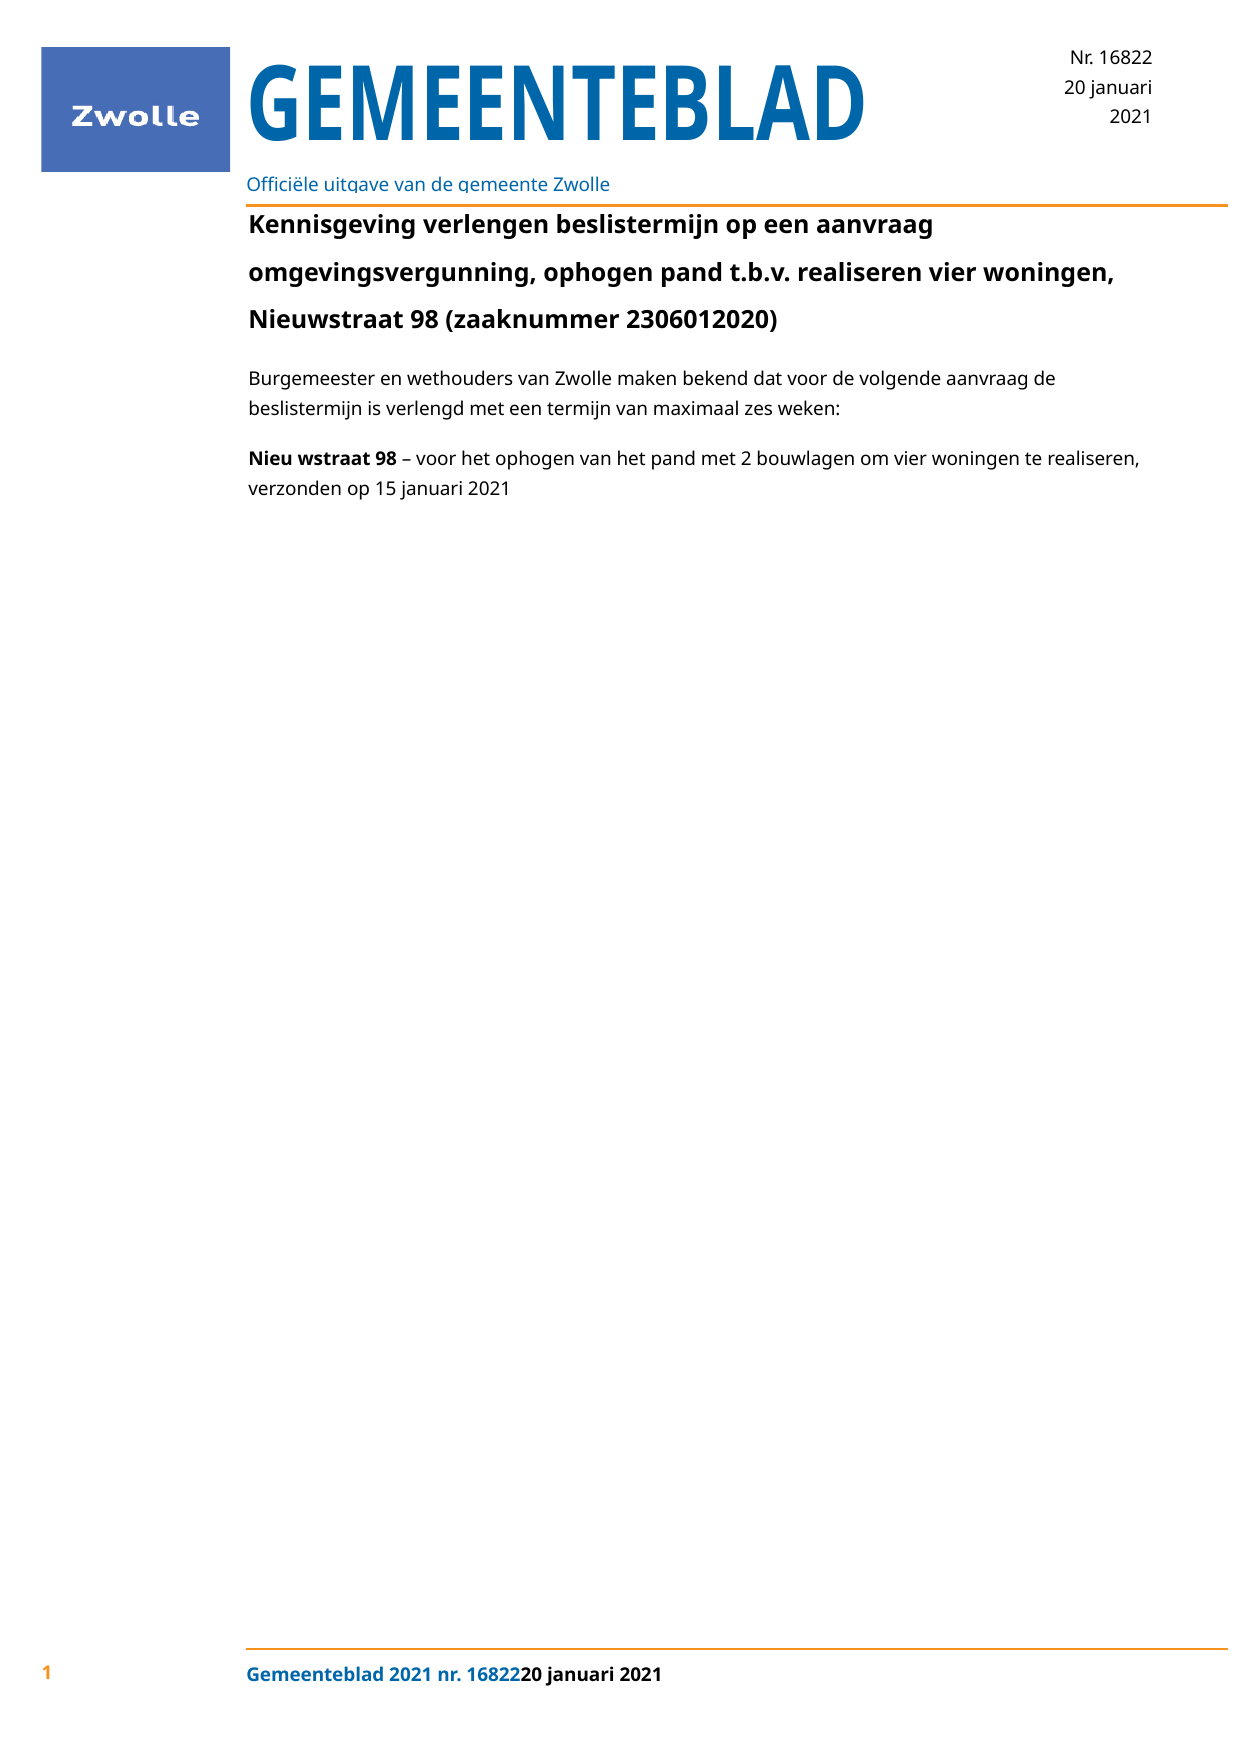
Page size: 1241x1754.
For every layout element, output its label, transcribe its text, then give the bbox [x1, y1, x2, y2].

picture [41, 47, 231, 172]
text Burgemeester en wethouders van Zwolle maken bekend dat voor de volgende aanvraag de beslistermijn is verlengd met een termijn van maximaal zes weken: [248, 366, 1152, 421]
text Kennisgeving verlengen beslistermijn op een aanvraag omgevingsvergunning, ophogen pand t.b.v. realiseren vier woningen, Nieuwstraat 98 (zaaknummer 2306012020) [248, 207, 1152, 336]
text Nieu wstraat 98 – voor het ophogen van het pand met 2 bouwlagen om vier woningen te realiseren, verzonden op 15 januari 2021 [248, 446, 1152, 501]
